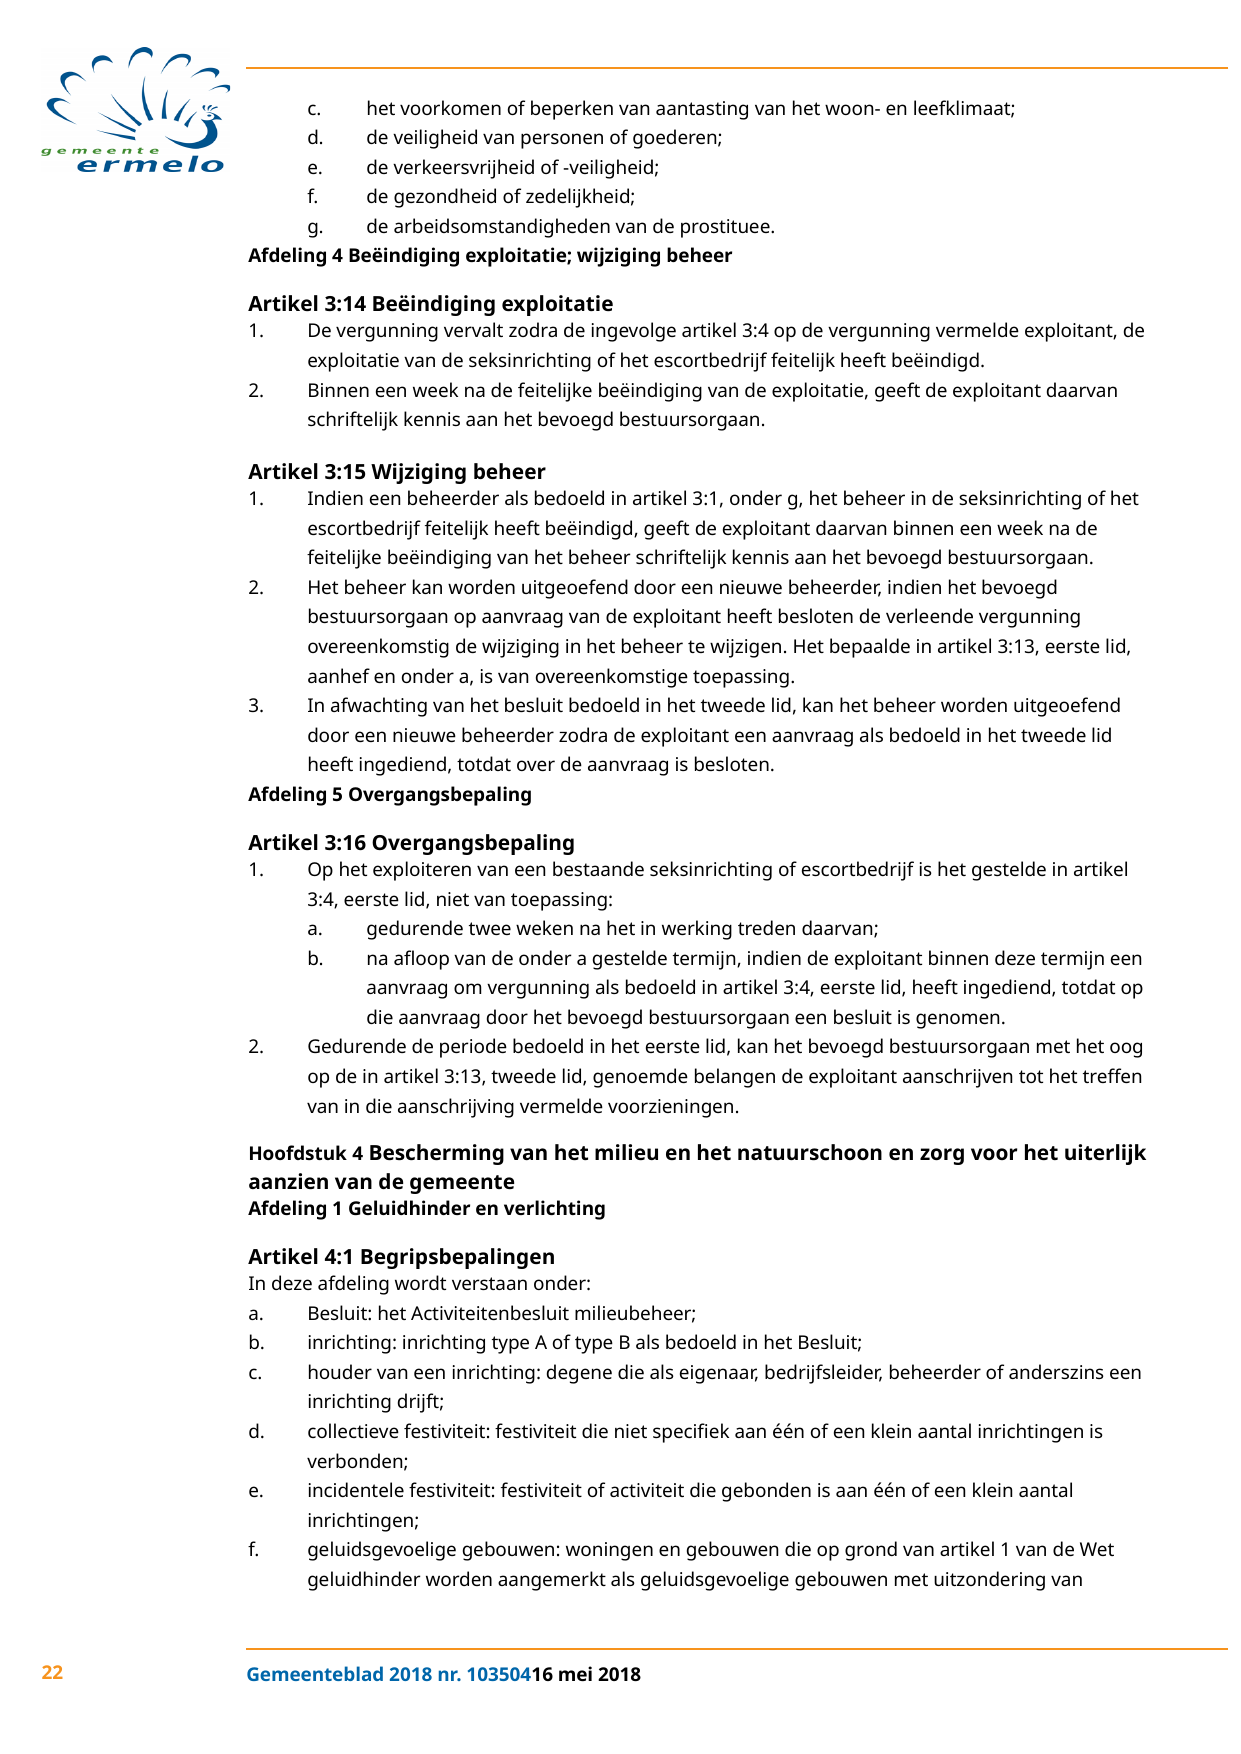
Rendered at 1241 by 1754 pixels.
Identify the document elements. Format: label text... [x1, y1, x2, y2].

list de gezondheid of zedelijkheid; [307, 183, 1152, 209]
list gedurende twee weken na het in werking treden daarvan; [307, 915, 1152, 941]
list In afwachting van het besluit bedoeld in het tweede lid, kan het beheer worden uitgeoefend door een nieuwe beheerder zodra de exploitant een aanvraag als bedoeld in het tweede lid heeft ingediend, totdat over de aanvraag is besloten. [248, 692, 1152, 777]
list inrichting: inrichting type A of type B als bedoeld in het Besluit; [248, 1329, 1152, 1355]
picture [41, 47, 231, 172]
text Afdeling 1 Geluidhinder en verlichting [248, 1195, 1152, 1221]
list Het beheer kan worden uitgeoefend door een nieuwe beheerder, indien het bevoegd bestuursorgaan op aanvraag van de exploitant heeft besloten de verleende vergunning overeenkomstig de wijziging in het beheer te wijzigen. Het bepaalde in artikel 3:13, eerste lid, aanhef en onder a, is van overeenkomstige toepassing. [248, 574, 1152, 688]
list de arbeidsomstandigheden van de prostituee. [307, 213, 1152, 239]
list de verkeersvrijheid of -veiligheid; [307, 154, 1152, 180]
text In deze afdeling wordt verstaan onder: [248, 1270, 1152, 1296]
list de veiligheid van personen of goederen; [307, 124, 1152, 150]
text Hoofdstuk 4 Bescherming van het milieu en het natuurschoon en zorg voor het uiterlijk aanzien van de gemeente [248, 1138, 1152, 1195]
text Artikel 4:1 Begripsbepalingen [248, 1242, 1152, 1270]
text Artikel 3:15 Wijziging beheer [248, 457, 1152, 485]
text Artikel 3:14 Beëindiging exploitatie [248, 289, 1152, 318]
list houder van een inrichting: degene die als eigenaar, bedrijfsleider, beheerder of anderszins een inrichting drijft; [248, 1359, 1152, 1414]
list geluidsgevoelige gebouwen: woningen en gebouwen die op grond van artikel 1 van de Wet geluidhinder worden aangemerkt als geluidsgevoelige gebouwen met uitzondering van [248, 1537, 1152, 1592]
text Afdeling 4 Beëindiging exploitatie; wijziging beheer [248, 243, 1152, 268]
list De vergunning vervalt zodra de ingevolge artikel 3:4 op de vergunning vermelde exploitant, de exploitatie van de seksinrichting of het escortbedrijf feitelijk heeft beëindigd. [248, 318, 1152, 373]
list incidentele festiviteit: festiviteit of activiteit die gebonden is aan één of een klein aantal inrichtingen; [248, 1477, 1152, 1533]
list Indien een beheerder als bedoeld in artikel 3:1, onder g, het beheer in de seksinrichting of het escortbedrijf feitelijk heeft beëindigd, geeft de exploitant daarvan binnen een week na de feitelijke beëindiging van het beheer schriftelijk kennis aan het bevoegd bestuursorgaan. [248, 485, 1152, 570]
list Op het exploiteren van een bestaande seksinrichting of escortbedrijf is het gestelde in artikel 3:4, eerste lid, niet van toepassing: [248, 856, 1152, 911]
list Besluit: het Activiteitenbesluit milieubeheer; [248, 1300, 1152, 1326]
list Gedurende de periode bedoeld in het eerste lid, kan het bevoegd bestuursorgaan met het oog op de in artikel 3:13, tweede lid, genoemde belangen de exploitant aanschrijven tot het treffen van in die aanschrijving vermelde voorzieningen. [248, 1034, 1152, 1118]
list Binnen een week na de feitelijke beëindiging van de exploitatie, geeft de exploitant daarvan schriftelijk kennis aan het bevoegd bestuursorgaan. [248, 377, 1152, 432]
list het voorkomen of beperken van aantasting van het woon- en leefklimaat; [307, 95, 1152, 121]
text Afdeling 5 Overgangsbepaling [248, 781, 1152, 807]
list collectieve festiviteit: festiviteit die niet specifiek aan één of een klein aantal inrichtingen is verbonden; [248, 1418, 1152, 1473]
text Artikel 3:16 Overgangsbepaling [248, 828, 1152, 856]
list na afloop van de onder a gestelde termijn, indien de exploitant binnen deze termijn een aanvraag om vergunning als bedoeld in artikel 3:4, eerste lid, heeft ingediend, totdat op die aanvraag door het bevoegd bestuursorgaan een besluit is genomen. [307, 945, 1152, 1030]
